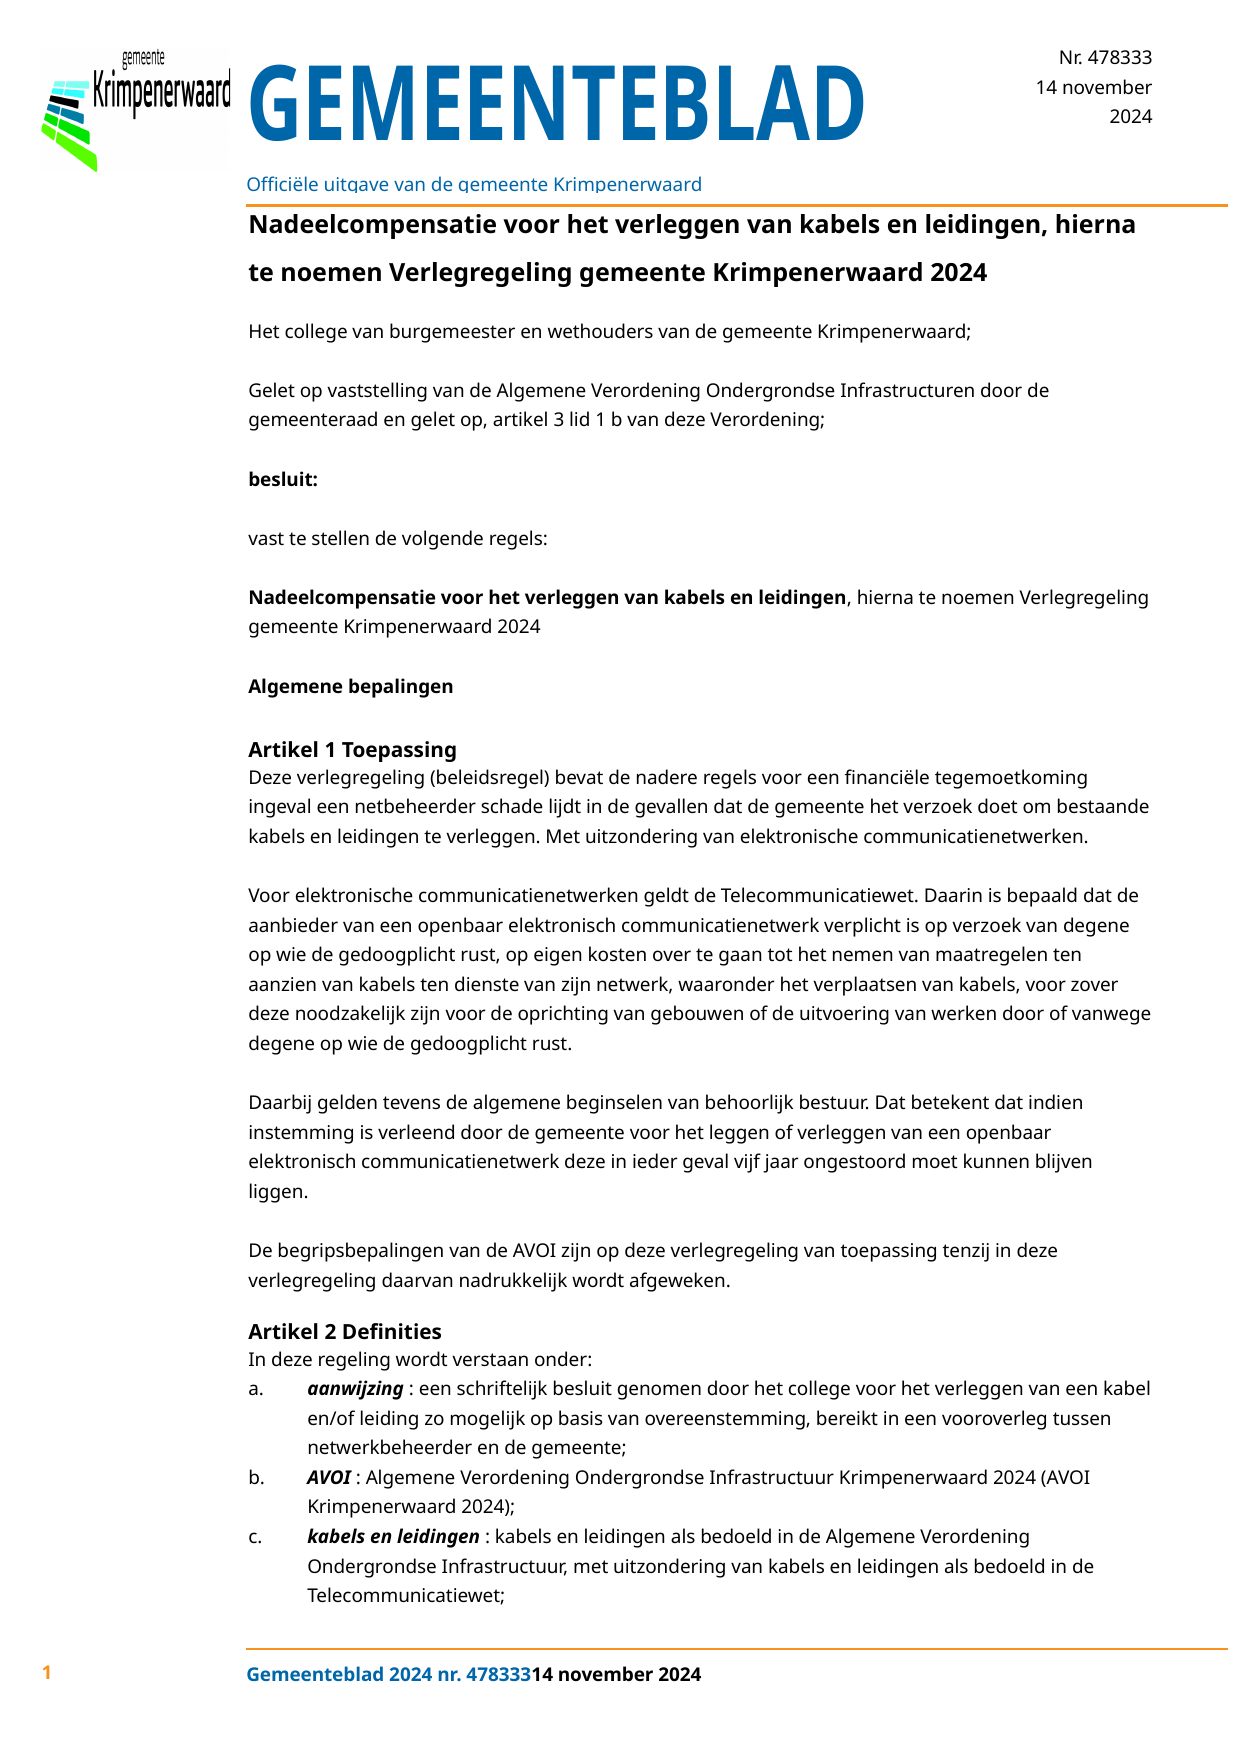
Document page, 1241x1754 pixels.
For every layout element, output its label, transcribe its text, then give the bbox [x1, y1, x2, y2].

text Het college van burgemeester en wethouders van de gemeente Krimpenerwaard; [248, 318, 1152, 344]
text Artikel 2 Definities [248, 1317, 1152, 1346]
text Gelet op vaststelling van de Algemene Verordening Ondergrondse Infrastructuren door de gemeenteraad en gelet op, artikel 3 lid 1 b van deze Verordening; [248, 377, 1152, 432]
text Nadeelcompensatie voor het verleggen van kabels en leidingen, hierna te noemen Verlegregeling gemeente Krimpenerwaard 2024 [248, 207, 1152, 288]
text In deze regeling wordt verstaan onder: [248, 1346, 1152, 1371]
list AVOI : Algemene Verordening Ondergrondse Infrastructuur Krimpenerwaard 2024 (AVOI Krimpenerwaard 2024); [248, 1464, 1152, 1519]
text Artikel 1 Toepassing [248, 736, 1152, 764]
text Voor elektronische communicatienetwerken geldt de Telecommunicatiewet. Daarin is bepaald dat de aanbieder van een openbaar elektronisch communicatienetwerk verplicht is op verzoek van degene op wie de gedoogplicht rust, op eigen kosten over te gaan tot het nemen van maatregelen ten aanzien van kabels ten dienste van zijn netwerk, waaronder het verplaatsen van kabels, voor zover deze noodzakelijk zijn voor de oprichting van gebouwen of de uitvoering van werken door of vanwege degene op wie de gedoogplicht rust. [248, 882, 1152, 1056]
list aanwijzing : een schriftelijk besluit genomen door het college voor het verleggen van een kabel en/of leiding zo mogelijk op basis van overeenstemming, bereikt in een vooroverleg tussen netwerkbeheerder en de gemeente; [248, 1375, 1152, 1460]
list kabels en leidingen : kabels en leidingen als bedoeld in de Algemene Verordening Ondergrondse Infrastructuur, met uitzondering van kabels en leidingen als bedoeld in de Telecommunicatiewet; [248, 1523, 1152, 1608]
text Nadeelcompensatie voor het verleggen van kabels en leidingen, hierna te noemen Verlegregeling gemeente Krimpenerwaard 2024 [248, 584, 1152, 639]
text besluit: [248, 466, 1152, 492]
text Daarbij gelden tevens de algemene beginselen van behoorlijk bestuur. Dat betekent dat indien instemming is verleend door de gemeente voor het leggen of verleggen van een openbaar elektronisch communicatienetwerk deze in ieder geval vijf jaar ongestoord moet kunnen blijven liggen. [248, 1089, 1152, 1204]
text Deze verlegregeling (beleidsregel) bevat de nadere regels voor een financiële tegemoetkoming ingeval een netbeheerder schade lijdt in de gevallen dat de gemeente het verzoek doet om bestaande kabels en leidingen te verleggen. Met uitzondering van elektronische communicatienetwerken. [248, 764, 1152, 849]
text De begripsbepalingen van de AVOI zijn op deze verlegregeling van toepassing tenzij in deze verlegregeling daarvan nadrukkelijk wordt afgeweken. [248, 1237, 1152, 1293]
picture [41, 47, 231, 172]
text Algemene bepalingen [248, 673, 1152, 699]
text vast te stellen de volgende regels: [248, 525, 1152, 551]
